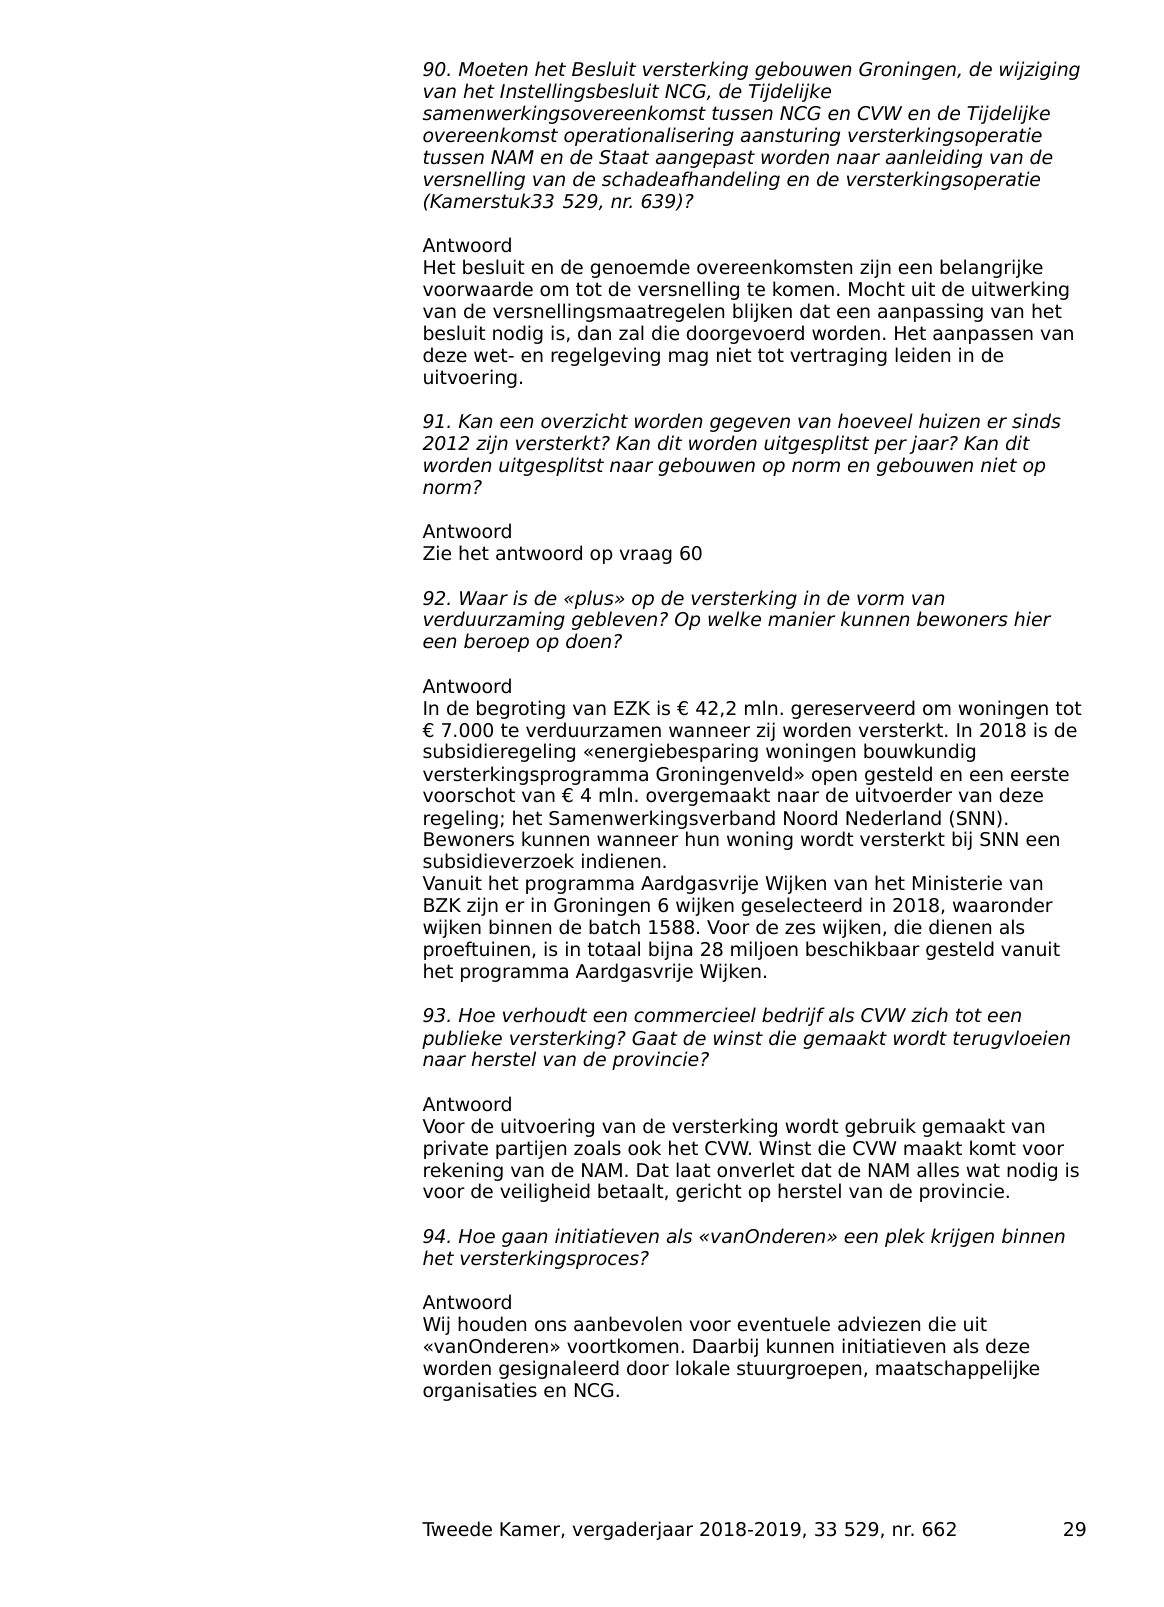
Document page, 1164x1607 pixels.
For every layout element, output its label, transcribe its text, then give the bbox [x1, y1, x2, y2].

text Antwoord [422, 1292, 1087, 1314]
text 94. Hoe gaan initiatieven als «vanOnderen» een plek krijgen binnen het versterkingsproces? [422, 1226, 1087, 1269]
text Vanuit het programma Aardgasvrije Wijken van het Ministerie van BZK zijn er in Groningen 6 wijken geselecteerd in 2018, waaronder wijken binnen de batch 1588. Voor de zes wijken, die dienen als proeftuinen, is in totaal bijna 28 miljoen beschikbaar gesteld vanuit het programma Aardgasvrije Wijken. [422, 873, 1087, 983]
text Zie het antwoord op vraag 60 [422, 543, 1087, 565]
text Voor de uitvoering van de versterking wordt gebruik gemaakt van private partijen zoals ook het CVW. Winst die CVW maakt komt voor rekening van de NAM. Dat laat onverlet dat de NAM alles wat nodig is voor de veiligheid betaalt, gericht op herstel van de provincie. [422, 1116, 1087, 1203]
text Antwoord [422, 521, 1087, 543]
text Wij houden ons aanbevolen voor eventuele adviezen die uit «vanOnderen» voortkomen. Daarbij kunnen initiatieven als deze worden gesignaleerd door lokale stuurgroepen, maatschappelijke organisaties en NCG. [422, 1314, 1087, 1402]
text 92. Waar is de «plus» op de versterking in de vorm van verduurzaming gebleven? Op welke manier kunnen bewoners hier een beroep op doen? [422, 587, 1087, 653]
text Antwoord [422, 1093, 1087, 1116]
text In de begroting van EZK is € 42,2 mln. gereserveerd om woningen tot € 7.000 te verduurzamen wanneer zij worden versterkt. In 2018 is de subsidieregeling «energiebesparing woningen bouwkundig versterkingsprogramma Groningenveld» open gesteld en een eerste voorschot van € 4 mln. overgemaakt naar de uitvoerder van deze regeling; het Samenwerkingsverband Noord Nederland (SNN). Bewoners kunnen wanneer hun woning wordt versterkt bij SNN een subsidieverzoek indienen. [422, 697, 1087, 873]
text 93. Hoe verhoudt een commercieel bedrijf als CVW zich tot een publieke versterking? Gaat de winst die gemaakt wordt terugvloeien naar herstel van de provincie? [422, 1005, 1087, 1071]
text Het besluit en de genoemde overeenkomsten zijn een belangrijke voorwaarde om tot de versnelling te komen. Mocht uit de uitwerking van de versnellingsmaatregelen blijken dat een aanpassing van het besluit nodig is, dan zal die doorgevoerd worden. Het aanpassen van deze wet- en regelgeving mag niet tot vertraging leiden in de uitvoering. [422, 257, 1087, 389]
text 91. Kan een overzicht worden gegeven van hoeveel huizen er sinds 2012 zijn versterkt? Kan dit worden uitgesplitst per jaar? Kan dit worden uitgesplitst naar gebouwen op norm en gebouwen niet op norm? [422, 411, 1087, 499]
text Antwoord [422, 235, 1087, 257]
text Antwoord [422, 676, 1087, 697]
text 90. Moeten het Besluit versterking gebouwen Groningen, de wijziging van het Instellingsbesluit NCG, de Tijdelijke samenwerkingsovereenkomst tussen NCG en CVW en de Tijdelijke overeenkomst operationalisering aansturing versterkingsoperatie tussen NAM en de Staat aangepast worden naar aanleiding van de versnelling van de schadeafhandeling en de versterkingsoperatie (Kamerstuk33 529, nr. 639)? [422, 59, 1087, 213]
